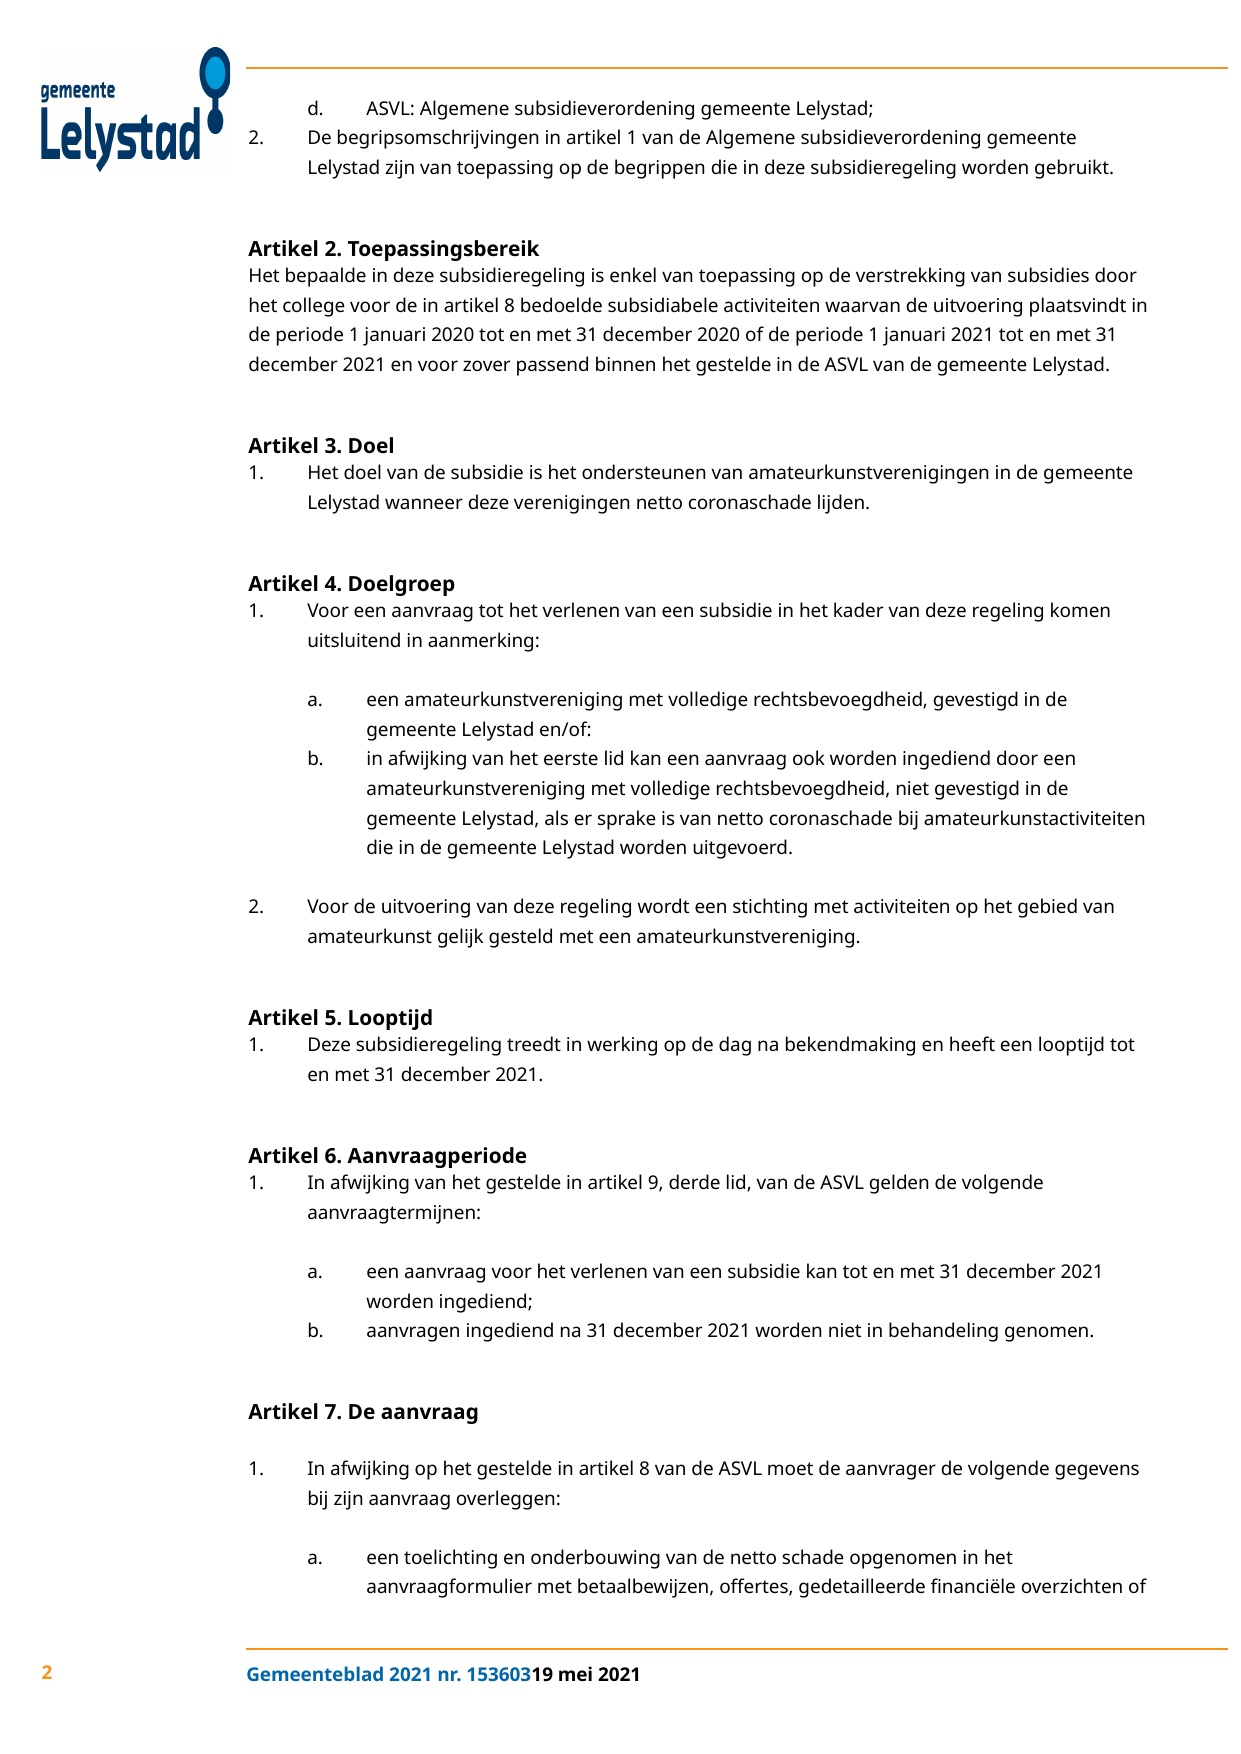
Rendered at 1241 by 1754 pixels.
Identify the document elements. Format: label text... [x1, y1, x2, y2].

list een aanvraag voor het verlenen van een subsidie kan tot en met 31 december 2021 worden ingediend; [307, 1258, 1152, 1313]
list Voor de uitvoering van deze regeling wordt een stichting met activiteiten op het gebied van amateurkunst gelijk gesteld met een amateurkunstvereniging. [248, 893, 1152, 949]
list Voor een aanvraag tot het verlenen van een subsidie in het kader van deze regeling komen uitsluitend in aanmerking: [248, 598, 1152, 653]
list aanvragen ingediend na 31 december 2021 worden niet in behandeling genomen. [307, 1317, 1152, 1343]
text Artikel 3. Doel [248, 431, 1152, 459]
list De begripsomschrijvingen in artikel 1 van de Algemene subsidieverordening gemeente Lelystad zijn van toepassing op de begrippen die in deze subsidieregeling worden gebruikt. [248, 124, 1152, 180]
list ASVL: Algemene subsidieverordening gemeente Lelystad; [307, 95, 1152, 121]
text Artikel 6. Aanvraagperiode [248, 1141, 1152, 1169]
text Het bepaalde in deze subsidieregeling is enkel van toepassing op de verstrekking van subsidies door het college voor de in artikel 8 bedoelde subsidiabele activiteiten waarvan de uitvoering plaatsvindt in de periode 1 januari 2020 tot en met 31 december 2020 of de periode 1 januari 2021 tot en met 31 december 2021 en voor zover passend binnen het gestelde in de ASVL van de gemeente Lelystad. [248, 262, 1152, 377]
list In afwijking op het gestelde in artikel 8 van de ASVL moet de aanvrager de volgende gegevens bij zijn aanvraag overleggen: [248, 1455, 1152, 1511]
text Artikel 2. Toepassingsbereik [248, 234, 1152, 262]
list In afwijking van het gestelde in artikel 9, derde lid, van de ASVL gelden de volgende aanvraagtermijnen: [248, 1169, 1152, 1225]
list een toelichting en onderbouwing van de netto schade opgenomen in het aanvraagformulier met betaalbewijzen, offertes, gedetailleerde financiële overzichten of [307, 1544, 1152, 1599]
list in afwijking van het eerste lid kan een aanvraag ook worden ingediend door een amateurkunstvereniging met volledige rechtsbevoegdheid, niet gevestigd in de gemeente Lelystad, als er sprake is van netto coronaschade bij amateurkunstactiviteiten die in de gemeente Lelystad worden uitgevoerd. [307, 746, 1152, 860]
text Artikel 7. De aanvraag [248, 1397, 1152, 1426]
list een amateurkunstvereniging met volledige rechtsbevoegdheid, gevestigd in de gemeente Lelystad en/of: [307, 686, 1152, 742]
text Artikel 5. Looptijd [248, 1003, 1152, 1031]
text Artikel 4. Doelgroep [248, 569, 1152, 598]
list Het doel van de subsidie is het ondersteunen van amateurkunstverenigingen in de gemeente Lelystad wanneer deze verenigingen netto coronaschade lijden. [248, 459, 1152, 515]
picture [41, 47, 231, 172]
list Deze subsidieregeling treedt in werking op de dag na bekendmaking en heeft een looptijd tot en met 31 december 2021. [248, 1031, 1152, 1087]
